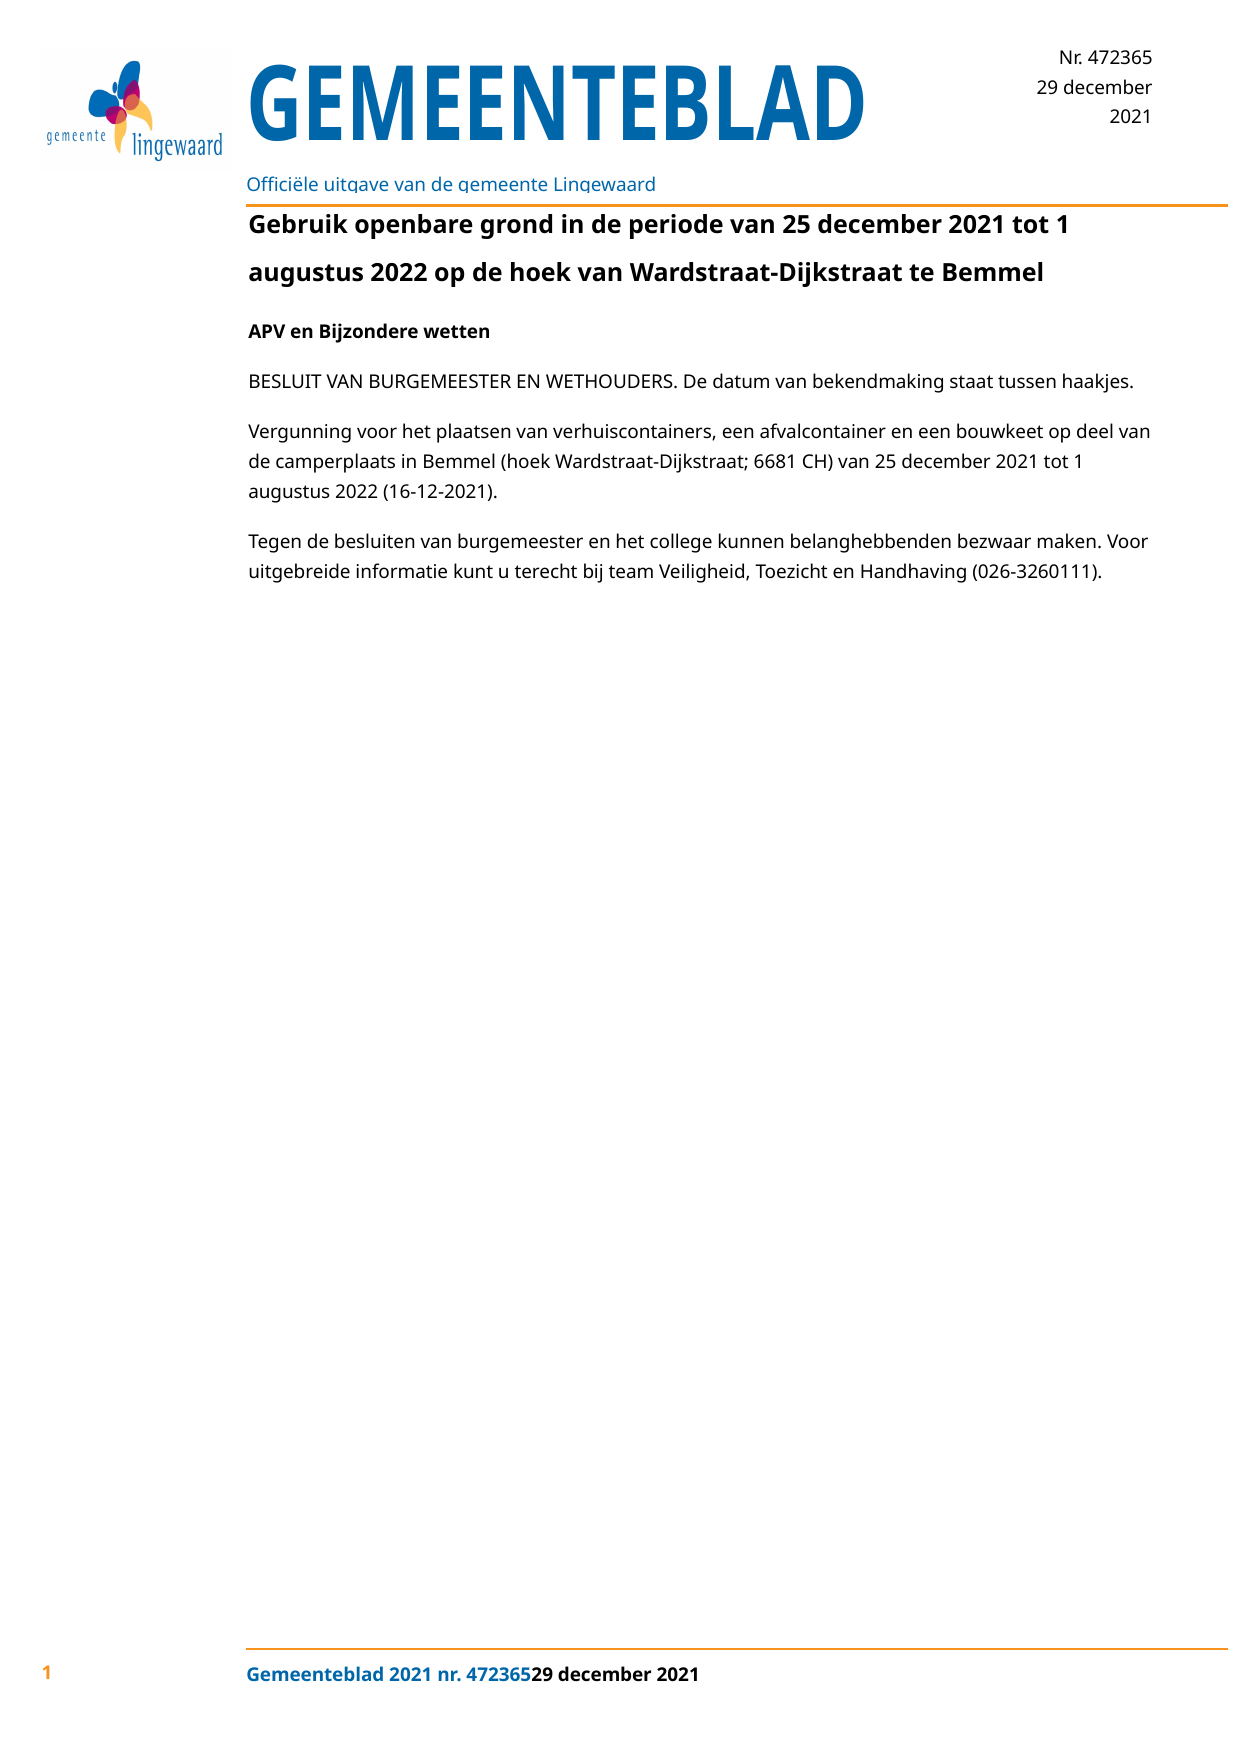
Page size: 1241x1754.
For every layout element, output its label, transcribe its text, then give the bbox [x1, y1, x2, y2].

picture [41, 47, 231, 172]
text Tegen de besluiten van burgemeester en het college kunnen belanghebbenden bezwaar maken. Voor uitgebreide informatie kunt u terecht bij team Veiligheid, Toezicht en Handhaving (026-3260111). [248, 528, 1152, 584]
text APV en Bijzondere wetten [248, 318, 1152, 344]
text Vergunning voor het plaatsen van verhuiscontainers, een afvalcontainer en een bouwkeet op deel van de camperplaats in Bemmel (hoek Wardstraat-Dijkstraat; 6681 CH) van 25 december 2021 tot 1 augustus 2022 (16-12-2021). [248, 419, 1152, 504]
text BESLUIT VAN BURGEMEESTER EN WETHOUDERS. De datum van bekendmaking staat tussen haakjes. [248, 368, 1152, 394]
text Gebruik openbare grond in de periode van 25 december 2021 tot 1 augustus 2022 op de hoek van Wardstraat-Dijkstraat te Bemmel [248, 207, 1152, 288]
